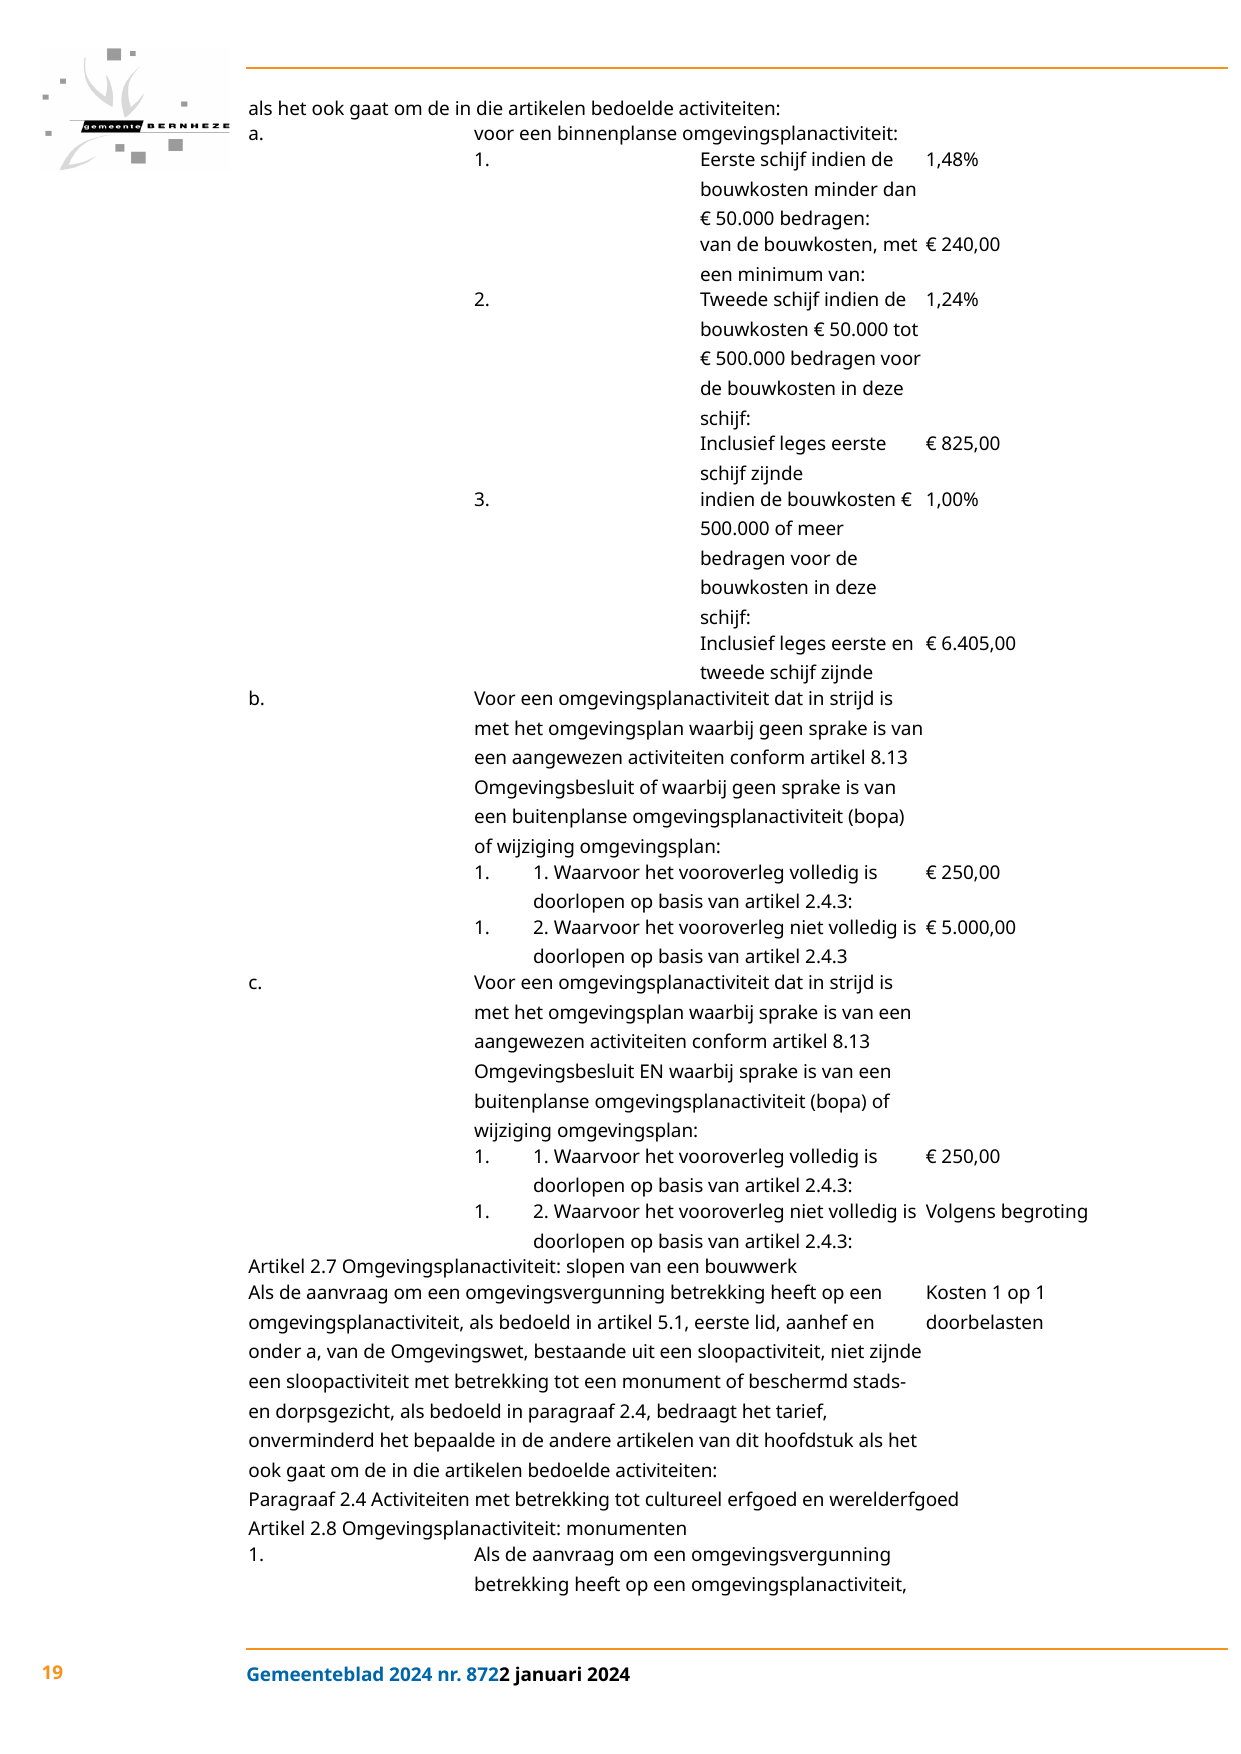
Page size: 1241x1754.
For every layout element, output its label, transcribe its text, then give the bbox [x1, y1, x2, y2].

table_cell 1,48% [926, 146, 1152, 231]
table_cell 3. [474, 486, 700, 630]
table_cell Kosten 1 op 1 doorbelasten [926, 1280, 1152, 1483]
table_cell 1,00% [926, 486, 1152, 630]
table_cell [248, 859, 474, 914]
table_cell 2. Waarvoor het vooroverleg niet volledig is doorlopen op basis van artikel 2.4.3: [474, 1199, 926, 1254]
table_cell 1. [248, 1541, 474, 1597]
table_cell [926, 1254, 1152, 1279]
table_cell [248, 1199, 474, 1254]
table_cell € 6.405,00 [926, 630, 1152, 685]
table_cell 1,24% [926, 286, 1152, 431]
table_cell [248, 630, 474, 685]
table_cell [248, 231, 474, 286]
table_cell a. [248, 121, 474, 146]
table_cell [248, 486, 474, 630]
table_cell Als de aanvraag om een omgevingsvergunning betrekking heeft op een omgevingsplanactiviteit, [474, 1541, 926, 1597]
table_cell € 825,00 [926, 431, 1152, 486]
table_cell Eerste schijf indien de bouwkosten minder dan € 50.000 bedragen: [700, 146, 926, 231]
table_cell Voor een omgevingsplanactiviteit dat in strijd is met het omgevingsplan waarbij geen sprake is van een aangewezen activiteiten conform artikel 8.13 Omgevingsbesluit of waarbij geen sprake is van een buitenplanse omgevingsplanactiviteit (bopa) of wijziging omgevingsplan: [474, 685, 926, 859]
table_cell € 240,00 [926, 231, 1152, 286]
table_cell Artikel 2.7 Omgevingsplanactiviteit: slopen van een bouwwerk [248, 1254, 926, 1279]
table_cell b. [248, 685, 474, 859]
table_cell [248, 286, 474, 431]
table_cell [474, 431, 700, 486]
table_cell 2. Waarvoor het vooroverleg niet volledig is doorlopen op basis van artikel 2.4.3 [474, 914, 926, 969]
table_cell [926, 970, 1152, 1143]
table_cell [474, 231, 700, 286]
text Paragraaf 2.4 Activiteiten met betrekking tot cultureel erfgoed en werelderfgoed [248, 1486, 1152, 1512]
table_cell indien de bouwkosten € 500.000 of meer bedragen voor de bouwkosten in deze schijf: [700, 486, 926, 630]
table_cell Tweede schijf indien de bouwkosten € 50.000 tot € 500.000 bedragen voor de bouwkosten in deze schijf: [700, 286, 926, 431]
table_cell [926, 685, 1152, 859]
table_cell Als de aanvraag om een omgevingsvergunning betrekking heeft op een omgevingsplanactiviteit, als bedoeld in artikel 5.1, eerste lid, aanhef en onder a, van de Omgevingswet, bestaande uit een sloopactiviteit, niet zijnde een sloopactiviteit met betrekking tot een monument of beschermd stads- en dorpsgezicht, als bedoeld in paragraaf 2.4, bedraagt het tarief, onverminderd het bepaalde in de andere artikelen van dit hoofdstuk als het ook gaat om de in die artikelen bedoelde activiteiten: [248, 1280, 926, 1483]
table_cell € 250,00 [926, 1143, 1152, 1198]
table_cell [248, 146, 474, 231]
table_cell [926, 1541, 1152, 1597]
table_cell 1. Waarvoor het vooroverleg volledig is doorlopen op basis van artikel 2.4.3: [474, 1143, 926, 1198]
table_cell 1. [474, 146, 700, 231]
table_cell € 250,00 [926, 859, 1152, 914]
table_cell Inclusief leges eerste schijf zijnde [700, 431, 926, 486]
table_cell [248, 1143, 474, 1198]
table_cell voor een binnenplanse omgevingsplanactiviteit: [474, 121, 926, 146]
table_cell [248, 914, 474, 969]
table_header Artikel 2.8 Omgevingsplanactiviteit: monumenten [248, 1516, 926, 1541]
table_cell [248, 431, 474, 486]
table_header [926, 1516, 1152, 1541]
table_cell [926, 121, 1152, 146]
table_cell € 5.000,00 [926, 914, 1152, 969]
table_cell [474, 630, 700, 685]
table_cell Inclusief leges eerste en tweede schijf zijnde [700, 630, 926, 685]
table_cell [926, 95, 1152, 121]
table_cell als het ook gaat om de in die artikelen bedoelde activiteiten: [248, 95, 926, 121]
table_cell Volgens begroting [926, 1199, 1152, 1254]
picture [41, 47, 231, 172]
table_cell 1. Waarvoor het vooroverleg volledig is doorlopen op basis van artikel 2.4.3: [474, 859, 926, 914]
table_cell 2. [474, 286, 700, 431]
table_cell van de bouwkosten, met een minimum van: [700, 231, 926, 286]
table_cell Voor een omgevingsplanactiviteit dat in strijd is met het omgevingsplan waarbij sprake is van een aangewezen activiteiten conform artikel 8.13 Omgevingsbesluit EN waarbij sprake is van een buitenplanse omgevingsplanactiviteit (bopa) of wijziging omgevingsplan: [474, 970, 926, 1143]
table_cell c. [248, 970, 474, 1143]
